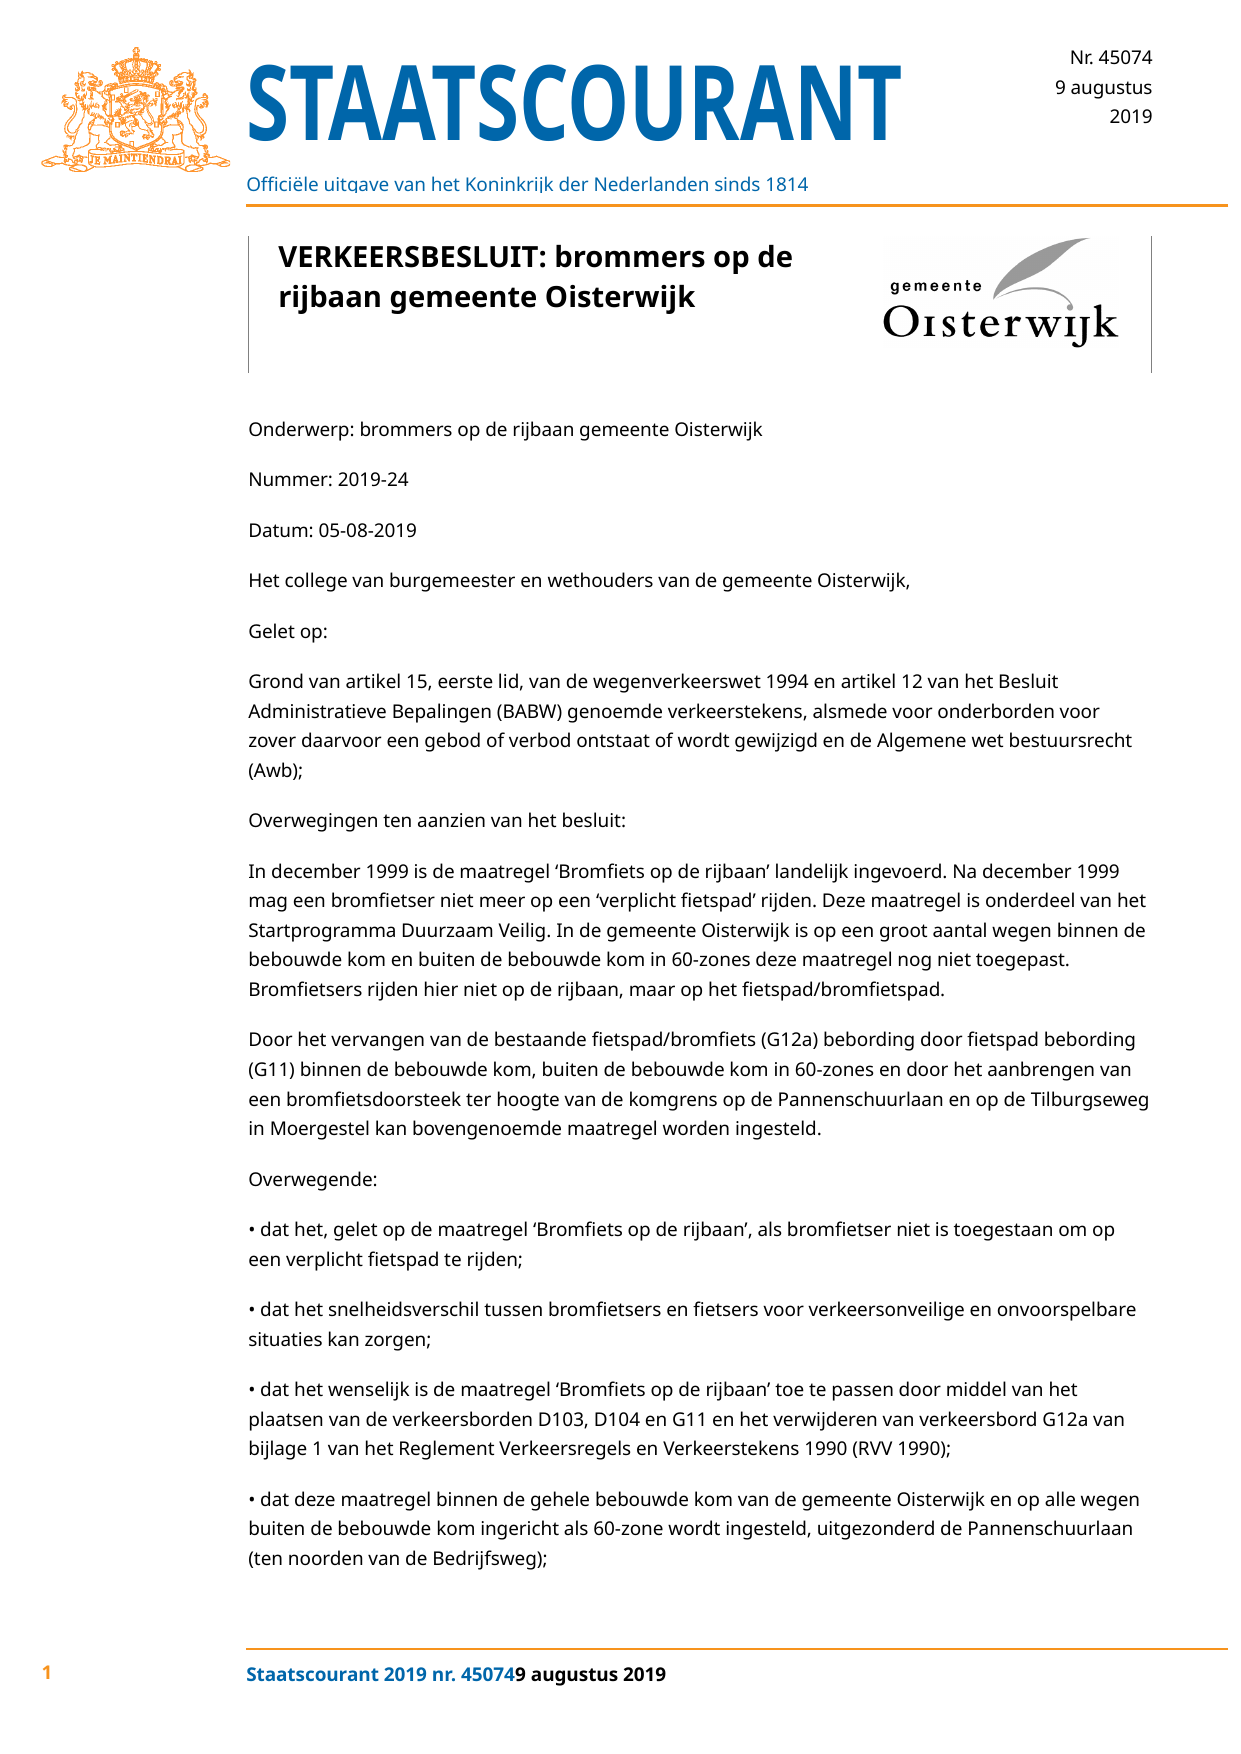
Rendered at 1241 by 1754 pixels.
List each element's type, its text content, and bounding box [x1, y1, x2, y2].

picture [41, 47, 231, 172]
text Gelet op: [248, 618, 1152, 643]
text • dat het snelheidsverschil tussen bromfietsers en fietsers voor verkeersonveilige en onvoorspelbare situaties kan zorgen; [248, 1296, 1152, 1351]
text Datum: 05-08-2019 [248, 517, 1152, 543]
text Door het vervangen van de bestaande fietspad/bromfiets (G12a) bebording door fietspad bebording (G11) binnen de bebouwde kom, buiten de bebouwde kom in 60-zones en door het aanbrengen van een bromfietsdoorsteek ter hoogte van de komgrens op de Pannenschuurlaan en op de Tilburgseweg in Moergestel kan bovengenoemde maatregel worden ingesteld. [248, 1027, 1152, 1141]
text • dat het wenselijk is de maatregel ‘Bromfiets op de rijbaan’ toe te passen door middel van het plaatsen van de verkeersborden D103, D104 en G11 en het verwijderen van verkeersbord G12a van bijlage 1 van het Reglement Verkeersregels en Verkeerstekens 1990 (RVV 1990); [248, 1376, 1152, 1461]
text Overwegende: [248, 1166, 1152, 1191]
text • dat het, gelet op de maatregel ‘Bromfiets op de rijbaan’, als bromfietser niet is toegestaan om op een verplicht fietspad te rijden; [248, 1216, 1152, 1271]
text • dat deze maatregel binnen de gehele bebouwde kom van de gemeente Oisterwijk en op alle wegen buiten de bebouwde kom ingericht als 60-zone wordt ingesteld, uitgezonderd de Pannenschuurlaan (ten noorden van de Bedrijfsweg); [248, 1486, 1152, 1571]
picture [882, 236, 1119, 348]
text In december 1999 is de maatregel ‘Bromfiets op de rijbaan’ landelijk ingevoerd. Na december 1999 mag een bromfietser niet meer op een ‘verplicht fietspad’ rijden. Deze maatregel is onderdeel van het Startprogramma Duurzaam Veilig. In de gemeente Oisterwijk is op een groot aantal wegen binnen de bebouwde kom en buiten de bebouwde kom in 60-zones deze maatregel nog niet toegepast. Bromfietsers rijden hier niet op de rijbaan, maar op het fietspad/bromfietspad. [248, 858, 1152, 1002]
text Het college van burgemeester en wethouders van de gemeente Oisterwijk, [248, 567, 1152, 593]
text Overwegingen ten aanzien van het besluit: [248, 807, 1152, 833]
table_header [850, 236, 1151, 373]
text Grond van artikel 15, eerste lid, van de wegenverkeerswet 1994 en artikel 12 van het Besluit Administratieve Bepalingen (BABW) genoemde verkeerstekens, alsmede voor onderborden voor zover daarvoor een gebod of verbod ontstaat of wordt gewijzigd en de Algemene wet bestuursrecht (Awb); [248, 668, 1152, 783]
table_header VERKEERSBESLUIT: brommers op de rijbaan gemeente Oisterwijk [249, 236, 850, 373]
text Onderwerp: brommers op de rijbaan gemeente Oisterwijk [248, 416, 1152, 442]
text Nummer: 2019-24 [248, 467, 1152, 492]
